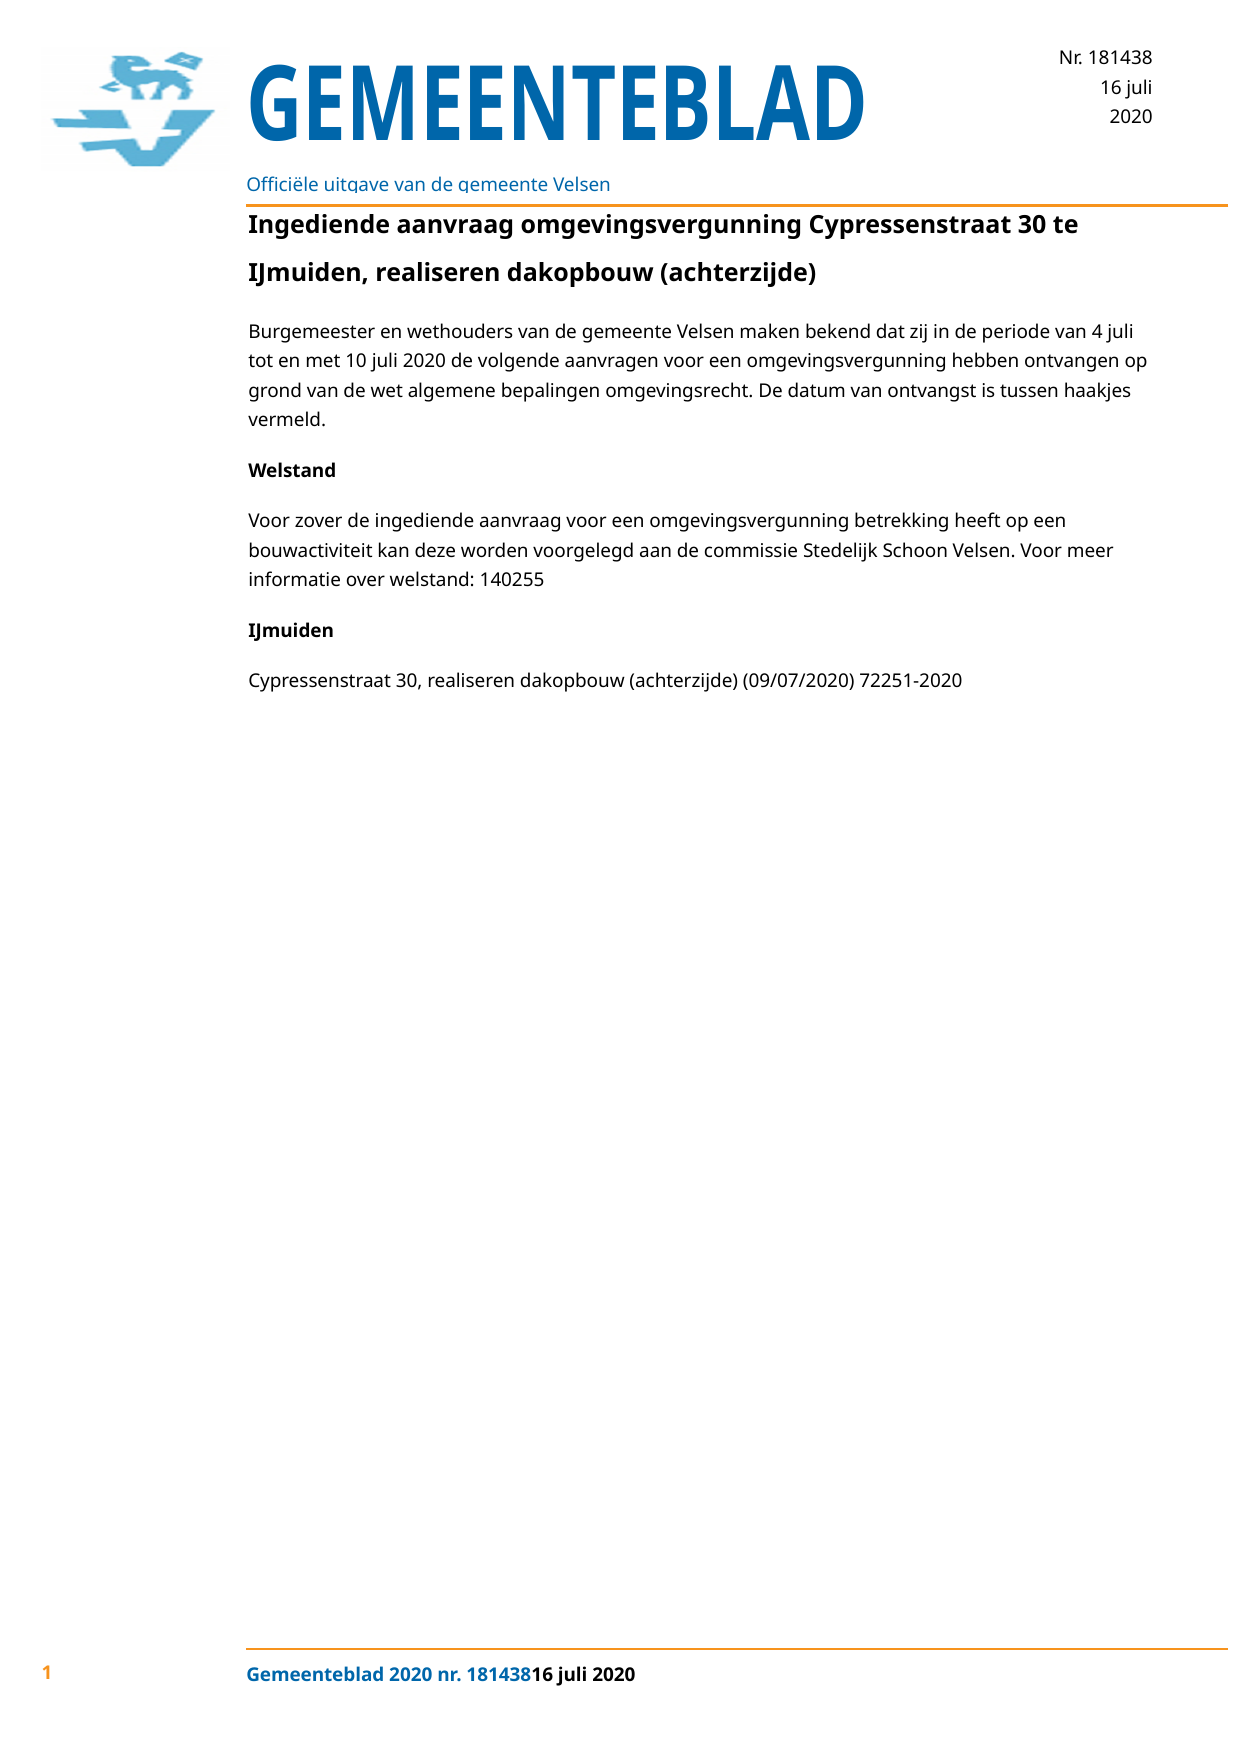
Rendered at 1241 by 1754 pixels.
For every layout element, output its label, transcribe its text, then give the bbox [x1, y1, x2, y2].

text Burgemeester en wethouders van de gemeente Velsen maken bekend dat zij in de periode van 4 juli tot en met 10 juli 2020 de volgende aanvragen voor een omgevingsvergunning hebben ontvangen op grond van de wet algemene bepalingen omgevingsrecht. De datum van ontvangst is tussen haakjes vermeld. [248, 318, 1152, 432]
text Voor zover de ingediende aanvraag voor een omgevingsvergunning betrekking heeft op een bouwactiviteit kan deze worden voorgelegd aan de commissie Stedelijk Schoon Velsen. Voor meer informatie over welstand: 140255 [248, 507, 1152, 592]
text Welstand [248, 457, 1152, 483]
text Cypressenstraat 30, realiseren dakopbouw (achterzijde) (09/07/2020) 72251-2020 [248, 667, 1152, 693]
text Ingediende aanvraag omgevingsvergunning Cypressenstraat 30 te IJmuiden, realiseren dakopbouw (achterzijde) [248, 207, 1152, 288]
picture [41, 47, 231, 172]
text IJmuiden [248, 617, 1152, 643]
